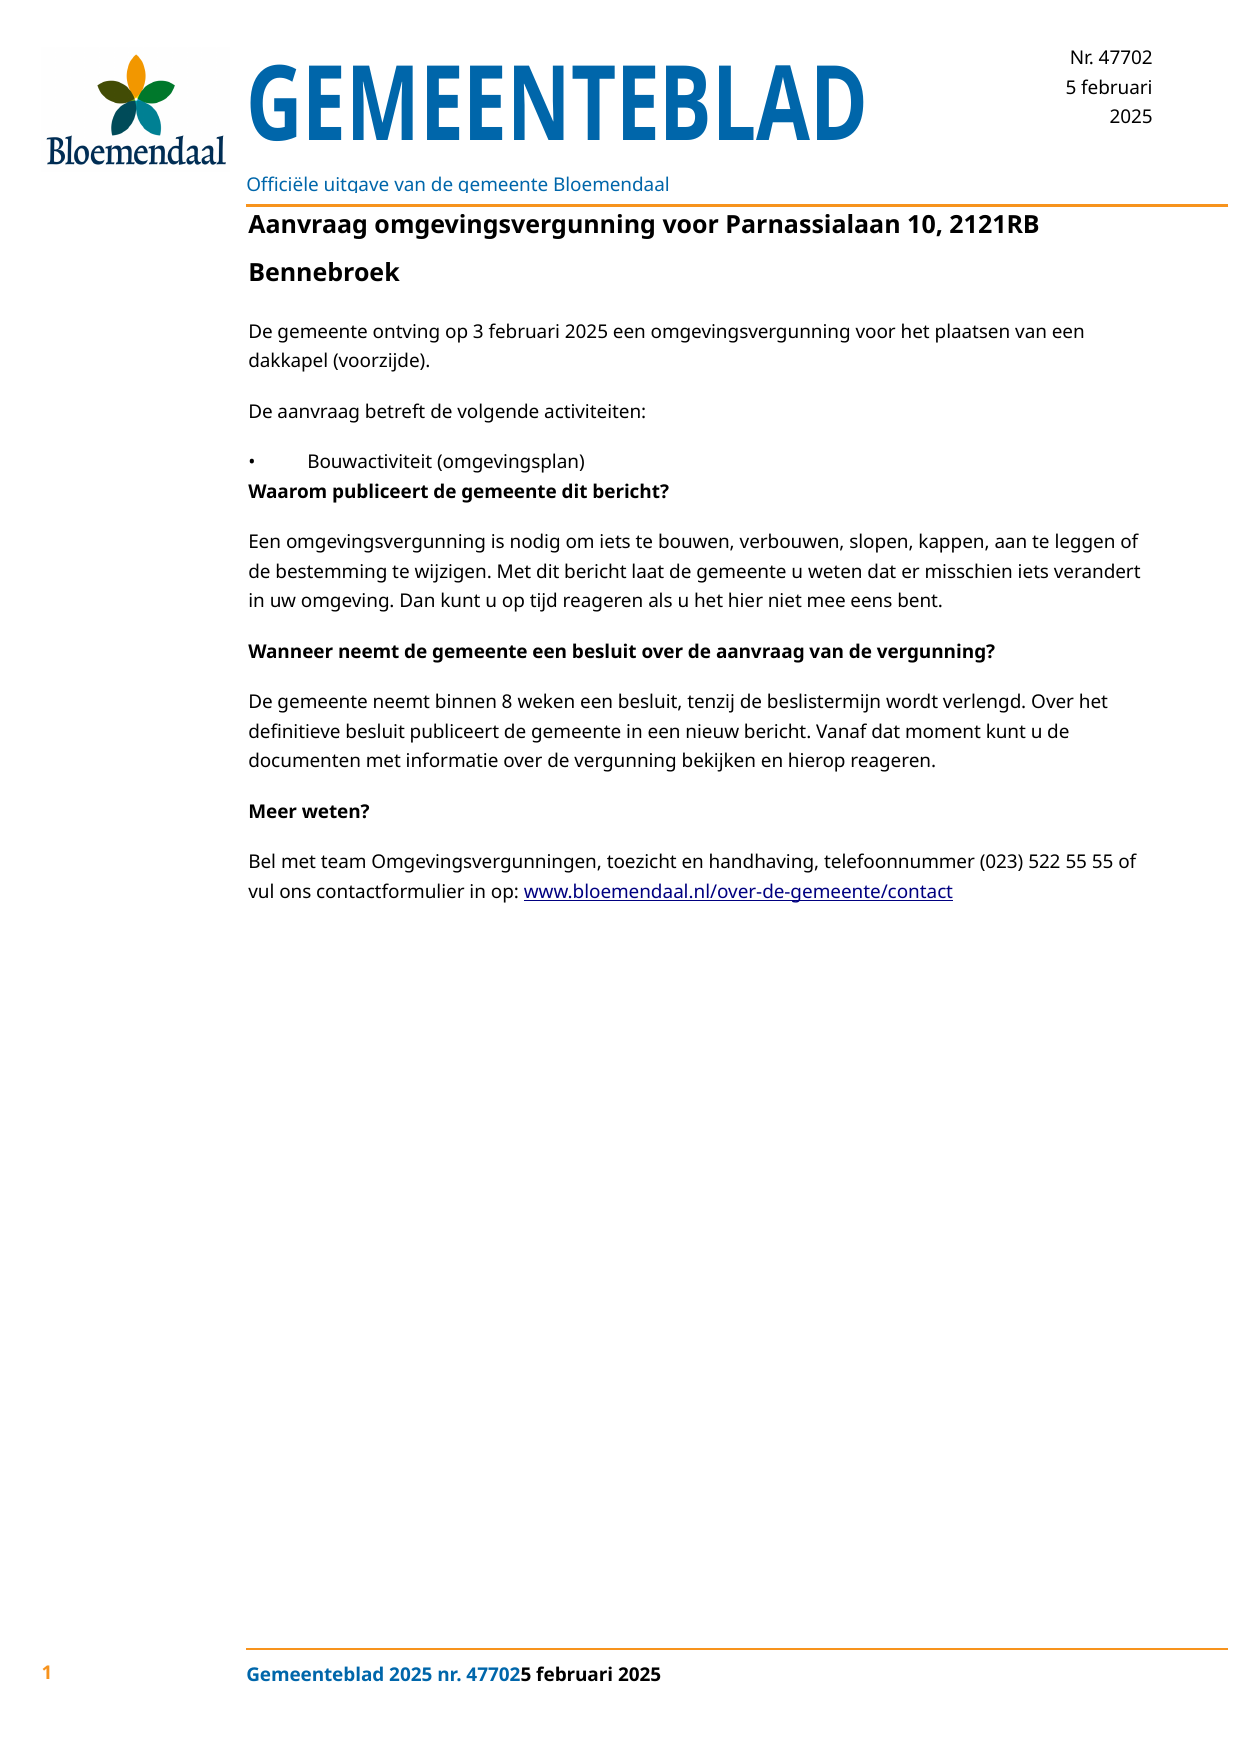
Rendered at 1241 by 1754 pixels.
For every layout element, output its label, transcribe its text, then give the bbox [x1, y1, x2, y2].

text De gemeente ontving op 3 februari 2025 een omgevingsvergunning voor het plaatsen van een dakkapel (voorzijde). [248, 318, 1152, 373]
text Een omgevingsvergunning is nodig om iets te bouwen, verbouwen, slopen, kappen, aan te leggen of de bestemming te wijzigen. Met dit bericht laat de gemeente u weten dat er misschien iets verandert in uw omgeving. Dan kunt u op tijd reageren als u het hier niet mee eens bent. [248, 528, 1152, 613]
text Wanneer neemt de gemeente een besluit over de aanvraag van de vergunning? [248, 638, 1152, 664]
text De aanvraag betreft de volgende activiteiten: [248, 398, 1152, 424]
picture [41, 47, 231, 172]
text De gemeente neemt binnen 8 weken een besluit, tenzij de beslistermijn wordt verlengd. Over het definitieve besluit publiceert de gemeente in een nieuw bericht. Vanaf dat moment kunt u de documenten met informatie over de vergunning bekijken en hierop reageren. [248, 688, 1152, 773]
list Bouwactiviteit (omgevingsplan) [248, 448, 1152, 474]
text Bel met team Omgevingsvergunningen, toezicht en handhaving, telefoonnummer (023) 522 55 55 of vul ons contactformulier in op: www.bloemendaal.nl/over-de-gemeente/contact [248, 848, 1152, 904]
text Aanvraag omgevingsvergunning voor Parnassialaan 10, 2121RB Bennebroek [248, 207, 1152, 288]
text Waarom publiceert de gemeente dit bericht? [248, 478, 1152, 504]
text Meer weten? [248, 798, 1152, 824]
